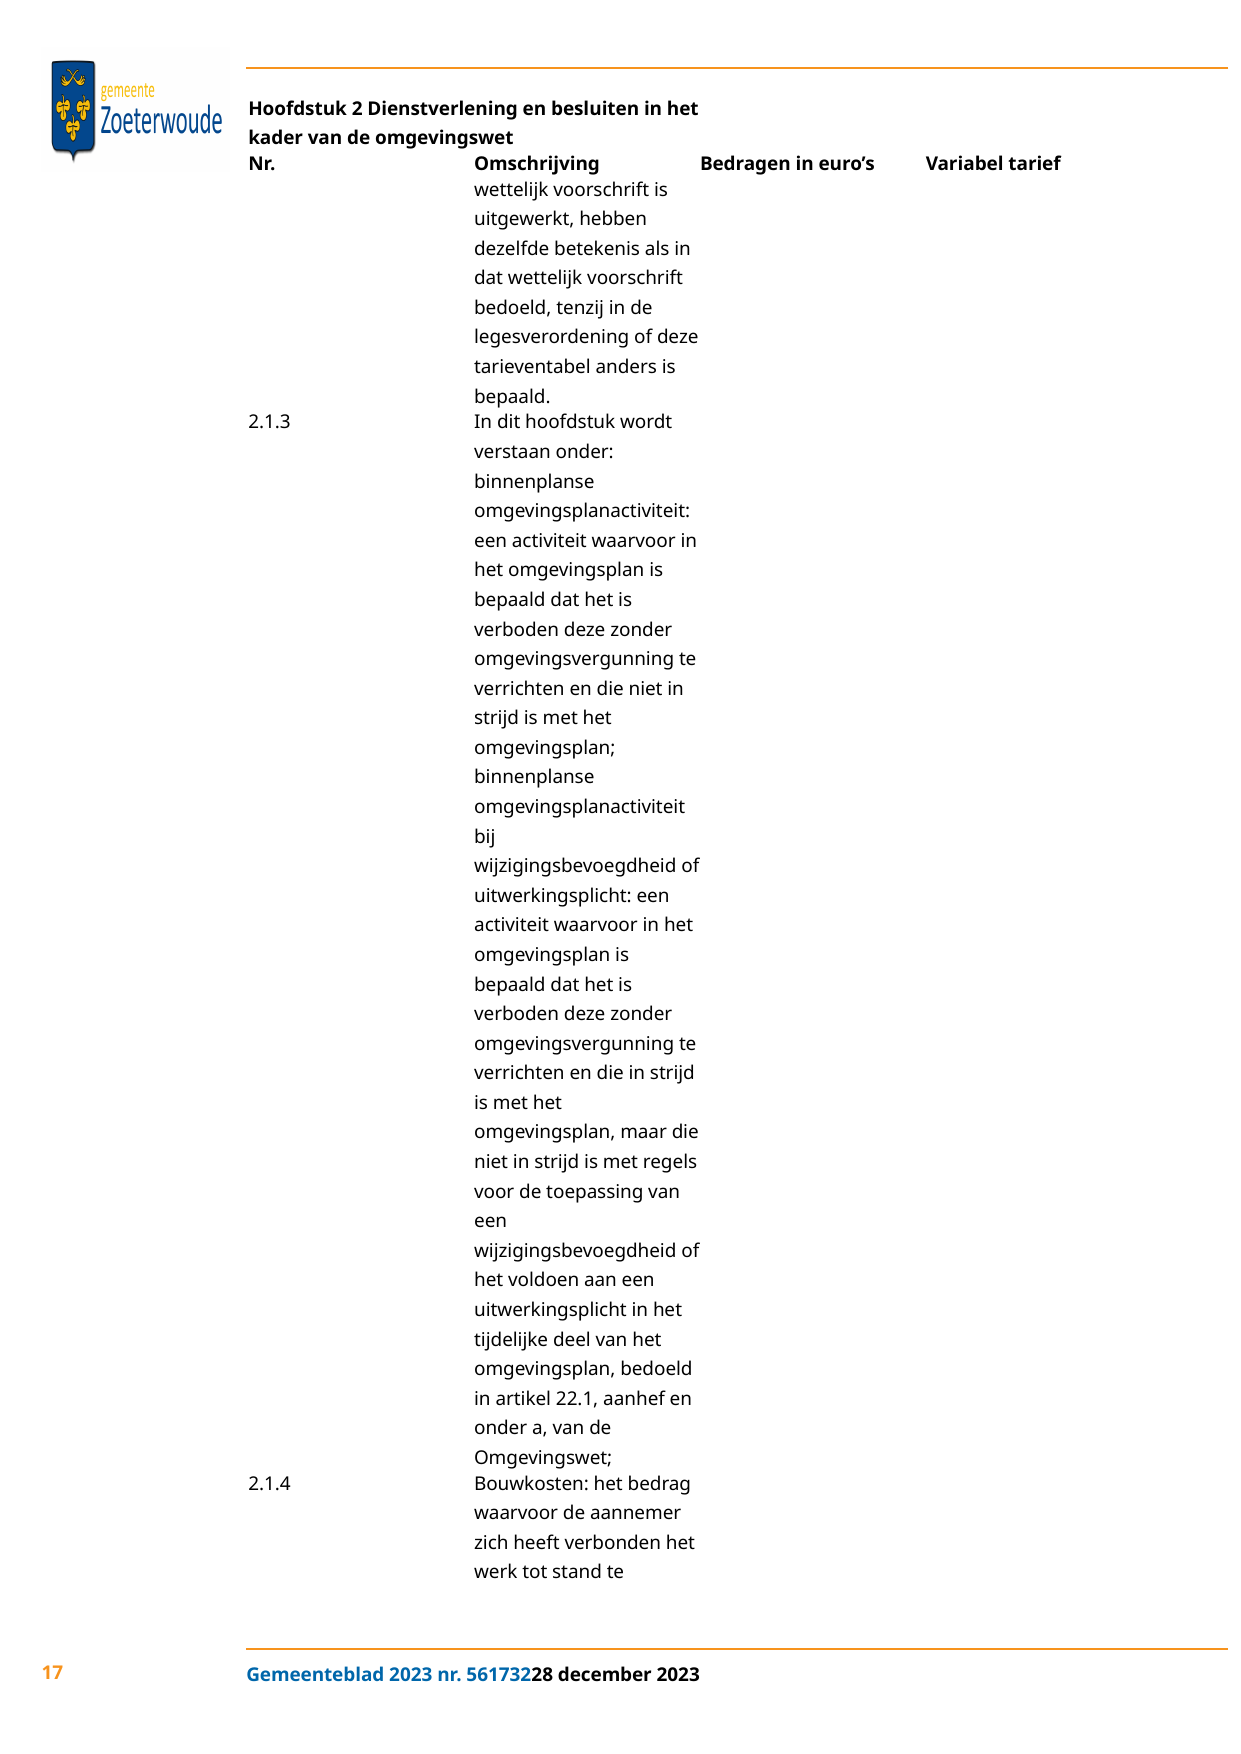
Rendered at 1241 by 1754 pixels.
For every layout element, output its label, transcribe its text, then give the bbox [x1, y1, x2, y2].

table_header [700, 95, 926, 150]
table_cell [926, 176, 1152, 409]
table_cell [700, 1470, 926, 1584]
table_cell Nr. [248, 150, 474, 176]
picture [41, 47, 231, 172]
table_cell [926, 1470, 1152, 1584]
table_header [926, 95, 1152, 150]
table_cell 2.1.4 [248, 1470, 474, 1584]
table_header Hoofdstuk 2 Dienstverlening en besluiten in het kader van de omgevingswet [248, 95, 700, 150]
table_cell Omschrijving [474, 150, 700, 176]
table_cell [700, 409, 926, 1470]
table_cell [926, 409, 1152, 1470]
table_cell Bouwkosten: het bedrag waarvoor de aannemer zich heeft verbonden het werk tot stand te [474, 1470, 700, 1584]
table_cell 2.1.3 [248, 409, 474, 1470]
table_cell [248, 176, 474, 409]
table_cell wettelijk voorschrift is uitgewerkt, hebben dezelfde betekenis als in dat wettelijk voorschrift bedoeld, tenzij in de legesverordening of deze tarieventabel anders is bepaald. [474, 176, 700, 409]
table_cell Bedragen in euro’s [700, 150, 926, 176]
table_cell Variabel tarief [926, 150, 1152, 176]
table_cell [700, 176, 926, 409]
table_cell In dit hoofdstuk wordt verstaan onder: binnenplanse omgevingsplanactiviteit: een activiteit waarvoor in het omgevingsplan is bepaald dat het is verboden deze zonder omgevingsvergunning te verrichten en die niet in strijd is met het omgevingsplan; binnenplanse omgevingsplanactiviteit bij wijzigingsbevoegdheid of uitwerkingsplicht: een activiteit waarvoor in het omgevingsplan is bepaald dat het is verboden deze zonder omgevingsvergunning te verrichten en die in strijd is met het omgevingsplan, maar die niet in strijd is met regels voor de toepassing van een wijzigingsbevoegdheid of het voldoen aan een uitwerkingsplicht in het tijdelijke deel van het omgevingsplan, bedoeld in artikel 22.1, aanhef en onder a, van de Omgevingswet; [474, 409, 700, 1470]
